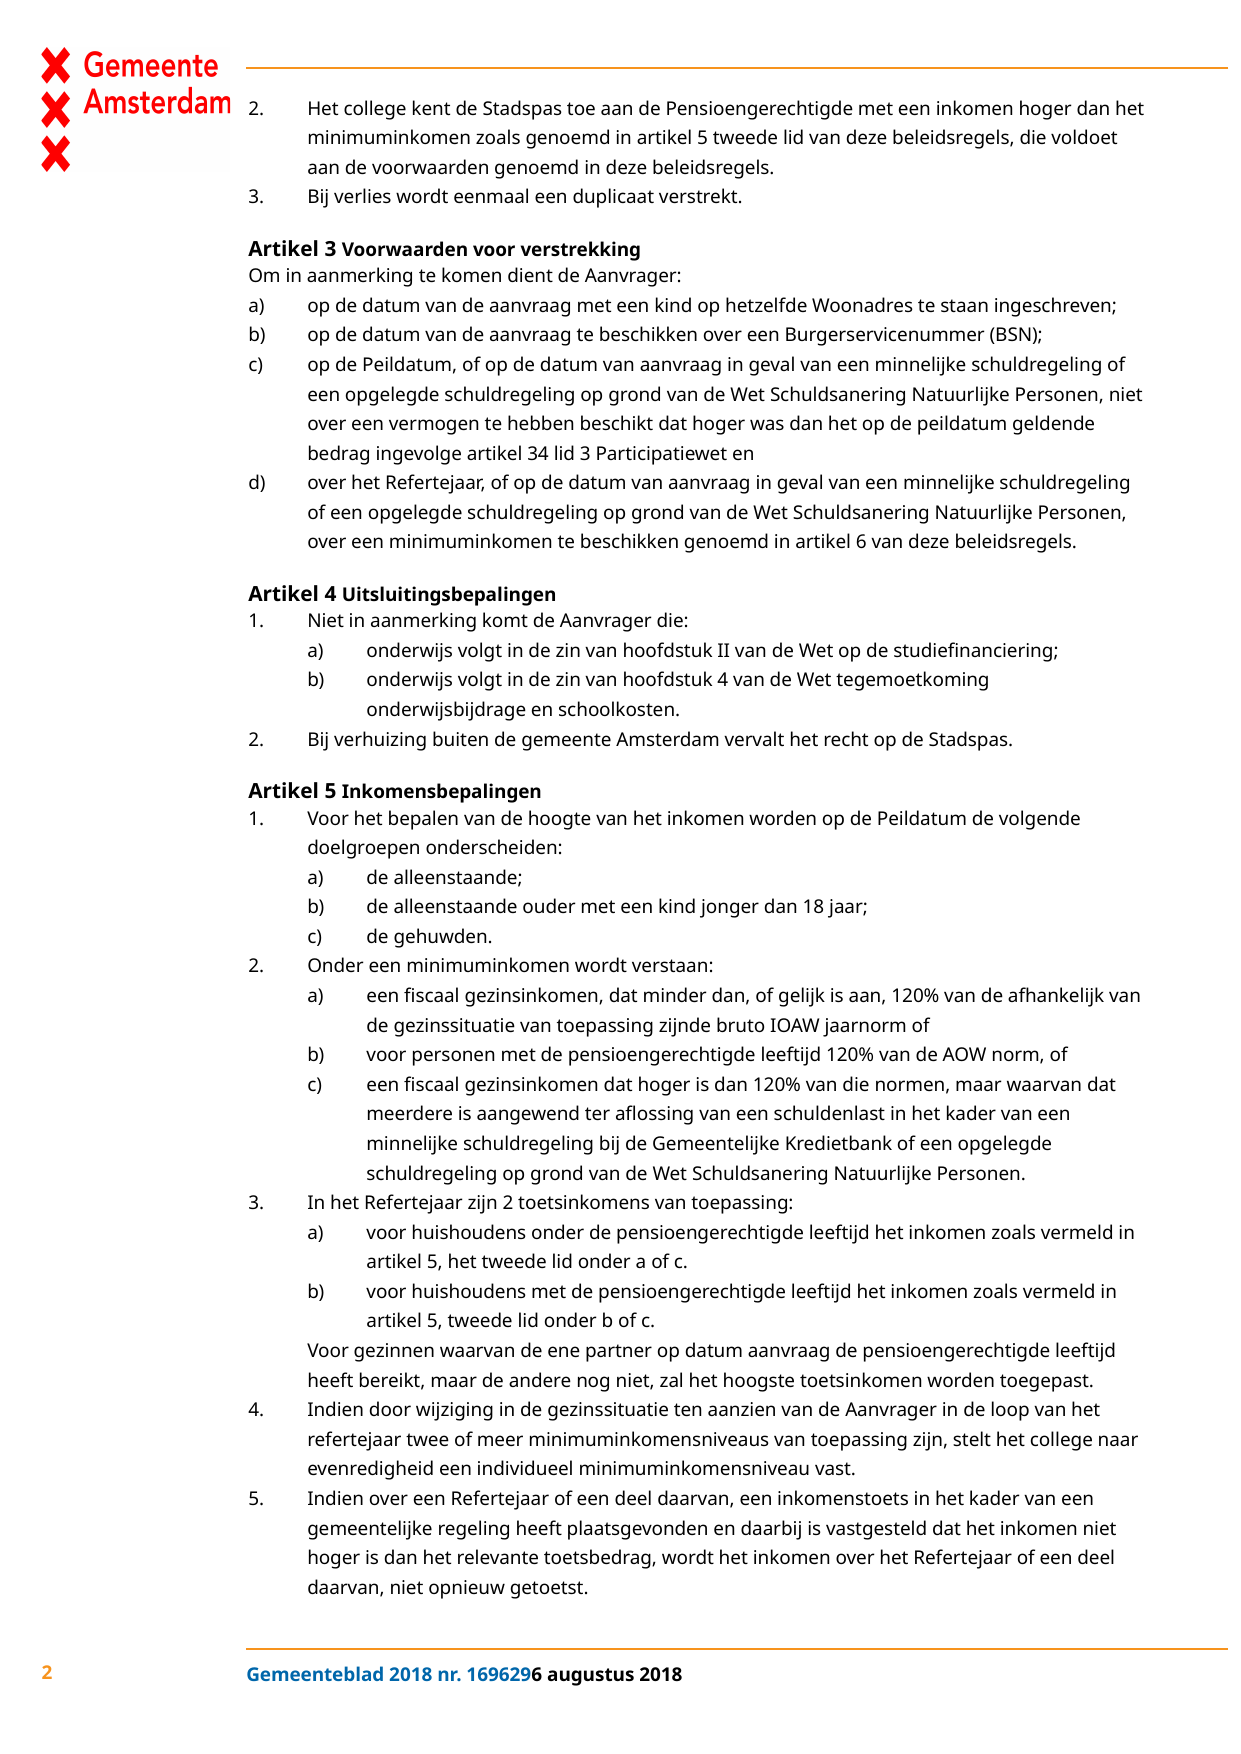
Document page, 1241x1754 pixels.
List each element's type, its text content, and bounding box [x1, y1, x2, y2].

text Om in aanmerking te komen dient de Aanvrager: [248, 262, 1152, 288]
list voor huishoudens onder de pensioengerechtigde leeftijd het inkomen zoals vermeld in artikel 5, het tweede lid onder a of c. [307, 1219, 1152, 1274]
text Artikel 5 Inkomensbepalingen [248, 776, 1152, 805]
list op de datum van de aanvraag te beschikken over een Burgerservicenummer (BSN); [248, 322, 1152, 347]
list voor huishoudens met de pensioengerechtigde leeftijd het inkomen zoals vermeld in artikel 5, tweede lid onder b of c. [307, 1278, 1152, 1333]
list Het college kent de Stadspas toe aan de Pensioengerechtigde met een inkomen hoger dan het minimuminkomen zoals genoemd in artikel 5 tweede lid van deze beleidsregels, die voldoet aan de voorwaarden genoemd in deze beleidsregels. [248, 95, 1152, 180]
text Artikel 3 Voorwaarden voor verstrekking [248, 234, 1152, 262]
list over het Refertejaar, of op de datum van aanvraag in geval van een minnelijke schuldregeling of een opgelegde schuldregeling op grond van de Wet Schuldsanering Natuurlijke Personen, over een minimuminkomen te beschikken genoemd in artikel 6 van deze beleidsregels. [248, 469, 1152, 554]
list een fiscaal gezinsinkomen, dat minder dan, of gelijk is aan, 120% van de afhankelijk van de gezinssituatie van toepassing zijnde bruto IOAW jaarnorm of [307, 982, 1152, 1037]
list een fiscaal gezinsinkomen dat hoger is dan 120% van die normen, maar waarvan dat meerdere is aangewend ter aflossing van een schuldenlast in het kader van een minnelijke schuldregeling bij de Gemeentelijke Kredietbank of een opgelegde schuldregeling op grond van de Wet Schuldsanering Natuurlijke Personen. [307, 1071, 1152, 1185]
list In het Refertejaar zijn 2 toetsinkomens van toepassing: [248, 1189, 1152, 1215]
list Indien door wijziging in de gezinssituatie ten aanzien van de Aanvrager in de loop van het refertejaar twee of meer minimuminkomensniveaus van toepassing zijn, stelt het college naar evenredigheid een individueel minimuminkomensniveau vast. [248, 1396, 1152, 1481]
list onderwijs volgt in de zin van hoofdstuk II van de Wet op de studiefinanciering; [307, 637, 1152, 663]
picture [41, 47, 231, 172]
list onderwijs volgt in de zin van hoofdstuk 4 van de Wet tegemoetkoming onderwijsbijdrage en schoolkosten. [307, 667, 1152, 722]
list Voor het bepalen van de hoogte van het inkomen worden op de Peildatum de volgende doelgroepen onderscheiden: [248, 805, 1152, 860]
list de alleenstaande ouder met een kind jonger dan 18 jaar; [307, 893, 1152, 919]
list Bij verlies wordt eenmaal een duplicaat verstrekt. [248, 183, 1152, 209]
list Niet in aanmerking komt de Aanvrager die: [248, 607, 1152, 633]
list Bij verhuizing buiten de gemeente Amsterdam vervalt het recht op de Stadspas. [248, 726, 1152, 752]
list op de Peildatum, of op de datum van aanvraag in geval van een minnelijke schuldregeling of een opgelegde schuldregeling op grond van de Wet Schuldsanering Natuurlijke Personen, niet over een vermogen te hebben beschikt dat hoger was dan het op de peildatum geldende bedrag ingevolge artikel 34 lid 3 Participatiewet en [248, 351, 1152, 466]
list de gehuwden. [307, 923, 1152, 949]
text Artikel 4 Uitsluitingsbepalingen [248, 579, 1152, 607]
list Indien over een Refertejaar of een deel daarvan, een inkomenstoets in het kader van een gemeentelijke regeling heeft plaatsgevonden en daarbij is vastgesteld dat het inkomen niet hoger is dan het relevante toetsbedrag, wordt het inkomen over het Refertejaar of een deel daarvan, niet opnieuw getoetst. [248, 1485, 1152, 1599]
list voor personen met de pensioengerechtigde leeftijd 120% van de AOW norm, of [307, 1041, 1152, 1067]
list op de datum van de aanvraag met een kind op hetzelfde Woonadres te staan ingeschreven; [248, 292, 1152, 318]
list Onder een minimuminkomen wordt verstaan: [248, 953, 1152, 978]
list Voor gezinnen waarvan de ene partner op datum aanvraag de pensioengerechtigde leeftijd heeft bereikt, maar de andere nog niet, zal het hoogste toetsinkomen worden toegepast. [248, 1337, 1152, 1392]
list de alleenstaande; [307, 864, 1152, 889]
